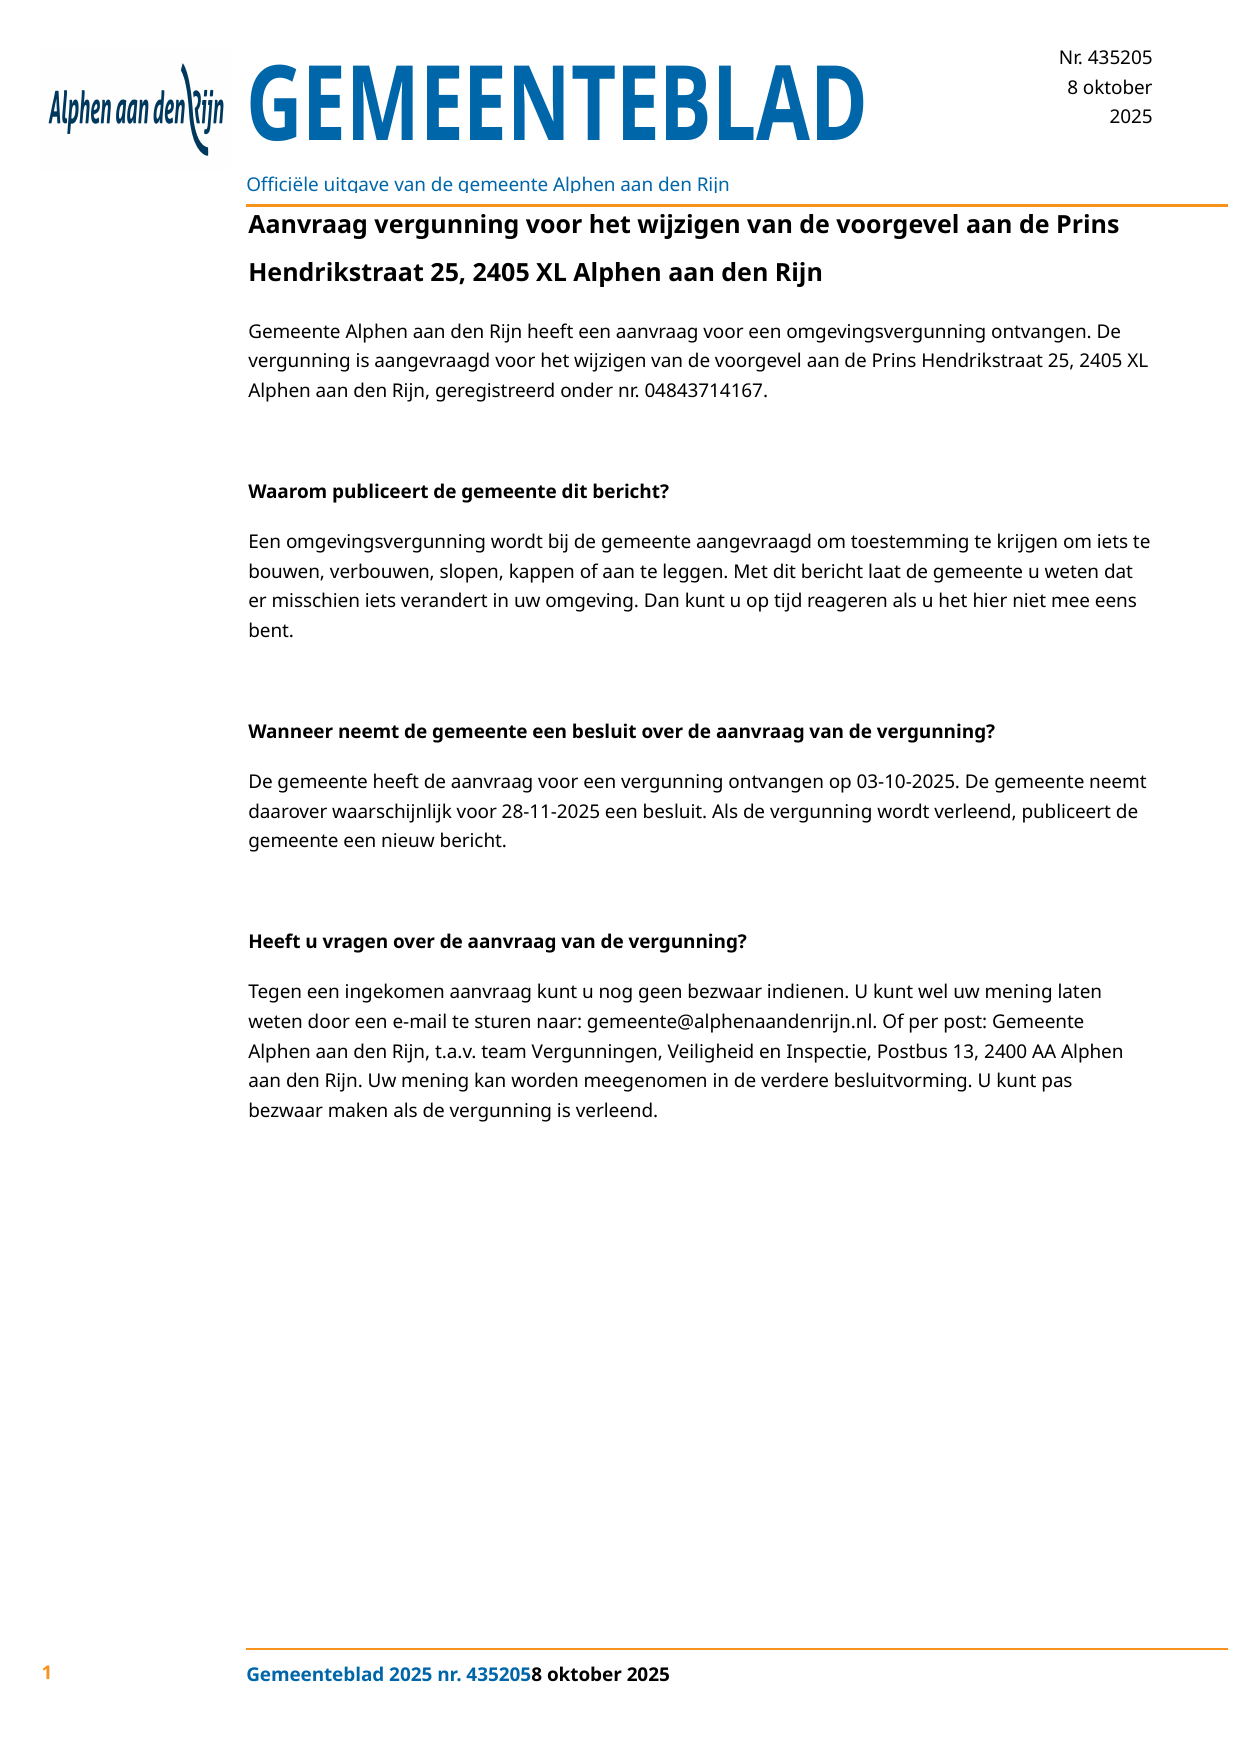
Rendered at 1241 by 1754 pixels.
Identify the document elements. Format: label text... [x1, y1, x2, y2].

text Heeft u vragen over de aanvraag van de vergunning? [248, 928, 1152, 954]
text Wanneer neemt de gemeente een besluit over de aanvraag van de vergunning? [248, 718, 1152, 744]
text Waarom publiceert de gemeente dit bericht? [248, 478, 1152, 504]
text Aanvraag vergunning voor het wijzigen van de voorgevel aan de Prins Hendrikstraat 25, 2405 XL Alphen aan den Rijn [248, 207, 1152, 288]
picture [41, 47, 231, 172]
text Een omgevingsvergunning wordt bij de gemeente aangevraagd om toestemming te krijgen om iets te bouwen, verbouwen, slopen, kappen of aan te leggen. Met dit bericht laat de gemeente u weten dat er misschien iets verandert in uw omgeving. Dan kunt u op tijd reageren als u het hier niet mee eens bent. [248, 528, 1152, 643]
text Gemeente Alphen aan den Rijn heeft een aanvraag voor een omgevingsvergunning ontvangen. De vergunning is aangevraagd voor het wijzigen van de voorgevel aan de Prins Hendrikstraat 25, 2405 XL Alphen aan den Rijn, geregistreerd onder nr. 04843714167. [248, 318, 1152, 403]
text De gemeente heeft de aanvraag voor een vergunning ontvangen op 03-10-2025. De gemeente neemt daarover waarschijnlijk voor 28-11-2025 een besluit. Als de vergunning wordt verleend, publiceert de gemeente een nieuw bericht. [248, 768, 1152, 853]
text Tegen een ingekomen aanvraag kunt u nog geen bezwaar indienen. U kunt wel uw mening laten weten door een e-mail te sturen naar: gemeente@alphenaandenrijn.nl. Of per post: Gemeente Alphen aan den Rijn, t.a.v. team Vergunningen, Veiligheid en Inspectie, Postbus 13, 2400 AA Alphen aan den Rijn. Uw mening kan worden meegenomen in de verdere besluitvorming. U kunt pas bezwaar maken als de vergunning is verleend. [248, 979, 1152, 1123]
